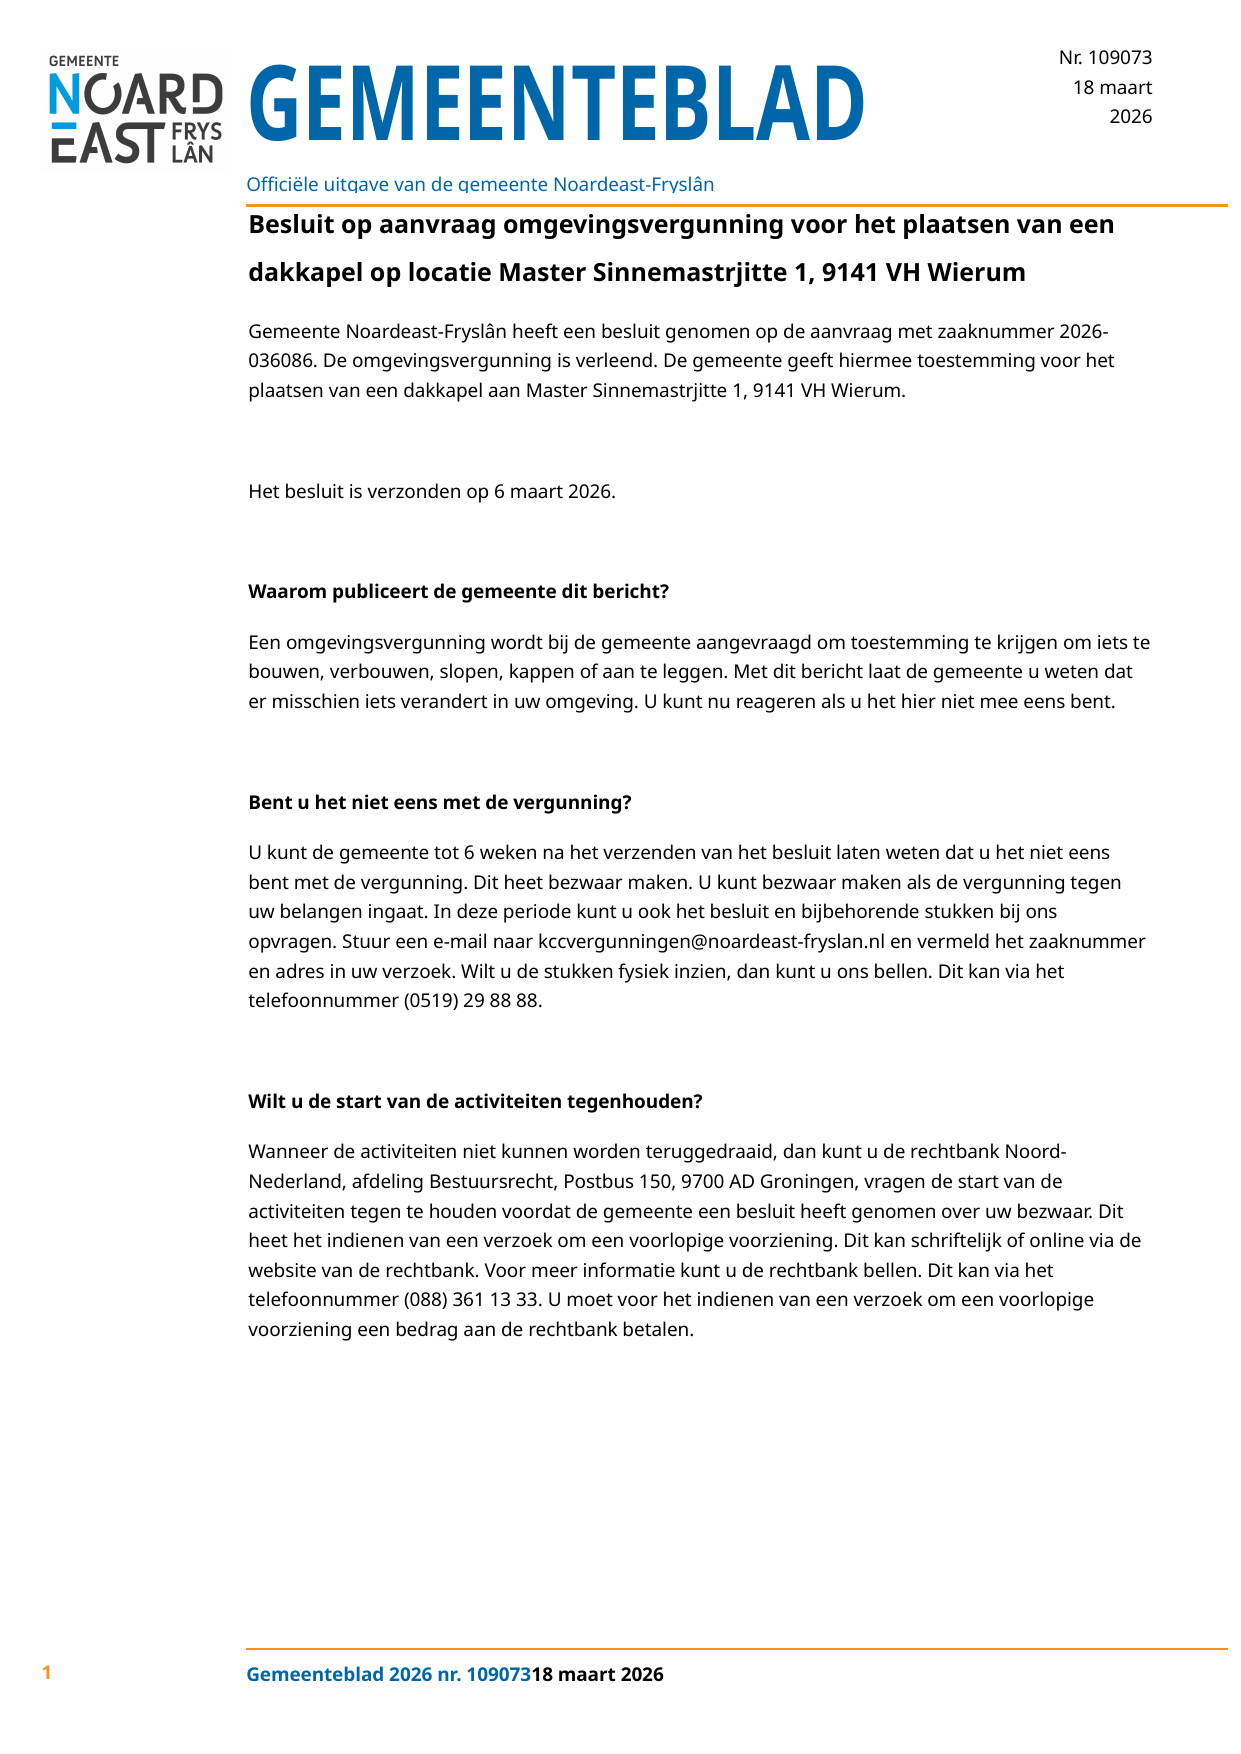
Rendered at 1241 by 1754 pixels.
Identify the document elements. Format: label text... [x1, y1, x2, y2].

text Wilt u de start van de activiteiten tegenhouden? [248, 1088, 1152, 1114]
text Waarom publiceert de gemeente dit bericht? [248, 579, 1152, 604]
text Een omgevingsvergunning wordt bij de gemeente aangevraagd om toestemming te krijgen om iets te bouwen, verbouwen, slopen, kappen of aan te leggen. Met dit bericht laat de gemeente u weten dat er misschien iets verandert in uw omgeving. U kunt nu reageren als u het hier niet mee eens bent. [248, 629, 1152, 714]
text Besluit op aanvraag omgevingsvergunning voor het plaatsen van een dakkapel op locatie Master Sinnemastrjitte 1, 9141 VH Wierum [248, 207, 1152, 288]
text Gemeente Noardeast-Fryslân heeft een besluit genomen op de aanvraag met zaaknummer 2026-036086. De omgevingsvergunning is verleend. De gemeente geeft hiermee toestemming voor het plaatsen van een dakkapel aan Master Sinnemastrjitte 1, 9141 VH Wierum. [248, 318, 1152, 403]
text Bent u het niet eens met de vergunning? [248, 789, 1152, 815]
picture [41, 47, 231, 172]
text U kunt de gemeente tot 6 weken na het verzenden van het besluit laten weten dat u het niet eens bent met de vergunning. Dit heet bezwaar maken. U kunt bezwaar maken als de vergunning tegen uw belangen ingaat. In deze periode kunt u ook het besluit en bijbehorende stukken bij ons opvragen. Stuur een e-mail naar kccvergunningen@noardeast-fryslan.nl en vermeld het zaaknummer en adres in uw verzoek. Wilt u de stukken fysiek inzien, dan kunt u ons bellen. Dit kan via het telefoonnummer (0519) 29 88 88. [248, 839, 1152, 1013]
text Wanneer de activiteiten niet kunnen worden teruggedraaid, dan kunt u de rechtbank Noord-Nederland, afdeling Bestuursrecht, Postbus 150, 9700 AD Groningen, vragen de start van de activiteiten tegen te houden voordat de gemeente een besluit heeft genomen over uw bezwaar. Dit heet het indienen van een verzoek om een voorlopige voorziening. Dit kan schriftelijk of online via de website van de rechtbank. Voor meer informatie kunt u de rechtbank bellen. Dit kan via het telefoonnummer (088) 361 13 33. U moet voor het indienen van een verzoek om een voorlopige voorziening een bedrag aan de rechtbank betalen. [248, 1139, 1152, 1342]
text Het besluit is verzonden op 6 maart 2026. [248, 478, 1152, 504]
